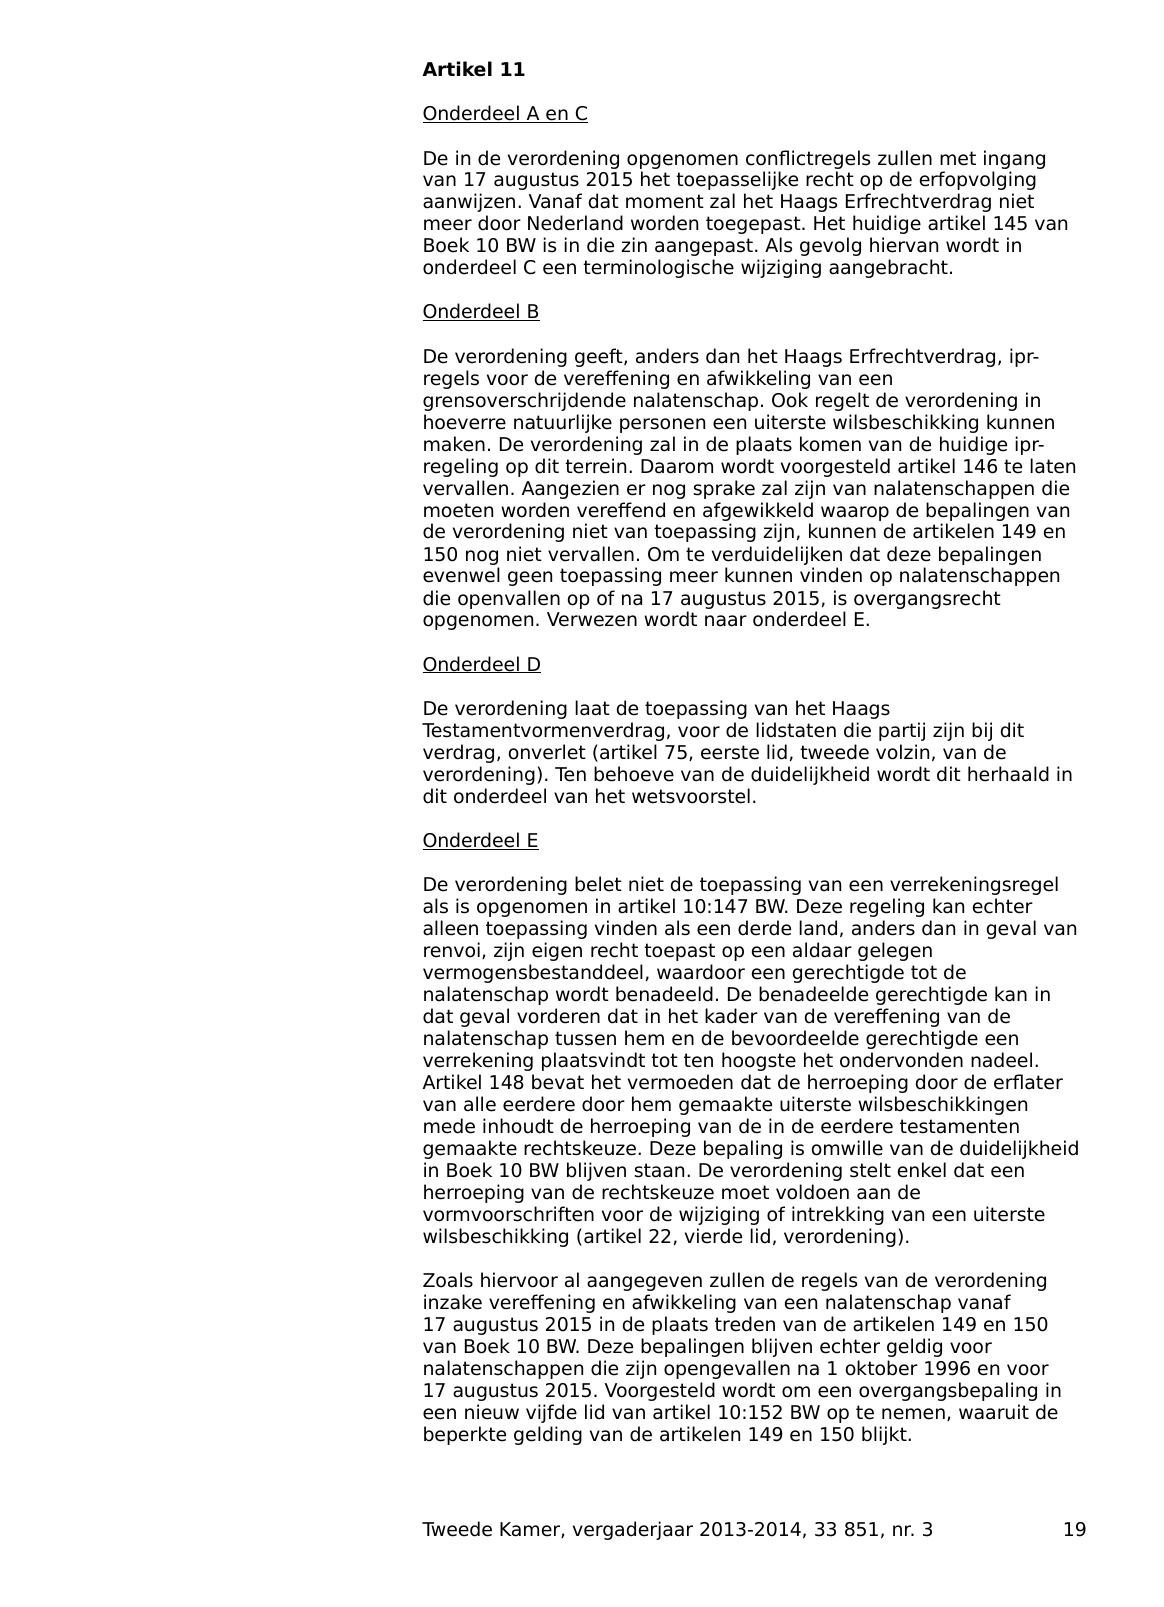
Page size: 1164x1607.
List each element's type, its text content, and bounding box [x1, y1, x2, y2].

text De in de verordening opgenomen conflictregels zullen met ingang van 17 augustus 2015 het toepasselijke recht op de erfopvolging aanwijzen. Vanaf dat moment zal het Haags Erfrechtverdrag niet meer door Nederland worden toegepast. Het huidige artikel 145 van Boek 10 BW is in die zin aangepast. Als gevolg hiervan wordt in onderdeel C een terminologische wijziging aangebracht. [422, 147, 1087, 279]
subtitle Onderdeel A en C [422, 103, 1087, 125]
text Artikel 148 bevat het vermoeden dat de herroeping door de erflater van alle eerdere door hem gemaakte uiterste wilsbeschikkingen mede inhoudt de herroeping van de in de eerdere testamenten gemaakte rechtskeuze. Deze bepaling is omwille van de duidelijkheid in Boek 10 BW blijven staan. De verordening stelt enkel dat een herroeping van de rechtskeuze moet voldoen aan de vormvoorschriften voor de wijziging of intrekking van een uiterste wilsbeschikking (artikel 22, vierde lid, verordening). [422, 1072, 1087, 1248]
subtitle Artikel 11 [422, 59, 1087, 81]
text De verordening belet niet de toepassing van een verrekeningsregel als is opgenomen in artikel 10:147 BW. Deze regeling kan echter alleen toepassing vinden als een derde land, anders dan in geval van renvoi, zijn eigen recht toepast op een aldaar gelegen vermogensbestanddeel, waardoor een gerechtigde tot de nalatenschap wordt benadeeld. De benadeelde gerechtigde kan in dat geval vorderen dat in het kader van de vereffening van de nalatenschap tussen hem en de bevoordeelde gerechtigde een verrekening plaatsvindt tot ten hoogste het ondervonden nadeel. [422, 874, 1087, 1072]
text De verordening geeft, anders dan het Haags Erfrechtverdrag, ipr-regels voor de vereffening en afwikkeling van een grensoverschrijdende nalatenschap. Ook regelt de verordening in hoeverre natuurlijke personen een uiterste wilsbeschikking kunnen maken. De verordening zal in de plaats komen van de huidige ipr-regeling op dit terrein. Daarom wordt voorgesteld artikel 146 te laten vervallen. Aangezien er nog sprake zal zijn van nalatenschappen die moeten worden vereffend en afgewikkeld waarop de bepalingen van de verordening niet van toepassing zijn, kunnen de artikelen 149 en 150 nog niet vervallen. Om te verduidelijken dat deze bepalingen evenwel geen toepassing meer kunnen vinden op nalatenschappen die openvallen op of na 17 augustus 2015, is overgangsrecht opgenomen. Verwezen wordt naar onderdeel E. [422, 346, 1087, 631]
subtitle Onderdeel D [422, 653, 1087, 676]
subtitle Onderdeel B [422, 301, 1087, 323]
text Zoals hiervoor al aangegeven zullen de regels van de verordening inzake vereffening en afwikkeling van een nalatenschap vanaf 17 augustus 2015 in de plaats treden van de artikelen 149 en 150 van Boek 10 BW. Deze bepalingen blijven echter geldig voor nalatenschappen die zijn opengevallen na 1 oktober 1996 en voor 17 augustus 2015. Voorgesteld wordt om een overgangsbepaling in een nieuw vijfde lid van artikel 10:152 BW op te nemen, waaruit de beperkte gelding van de artikelen 149 en 150 blijkt. [422, 1270, 1087, 1446]
subtitle Onderdeel E [422, 830, 1087, 852]
text De verordening laat de toepassing van het Haags Testamentvormenverdrag, voor de lidstaten die partij zijn bij dit verdrag, onverlet (artikel 75, eerste lid, tweede volzin, van de verordening). Ten behoeve van de duidelijkheid wordt dit herhaald in dit onderdeel van het wetsvoorstel. [422, 698, 1087, 808]
